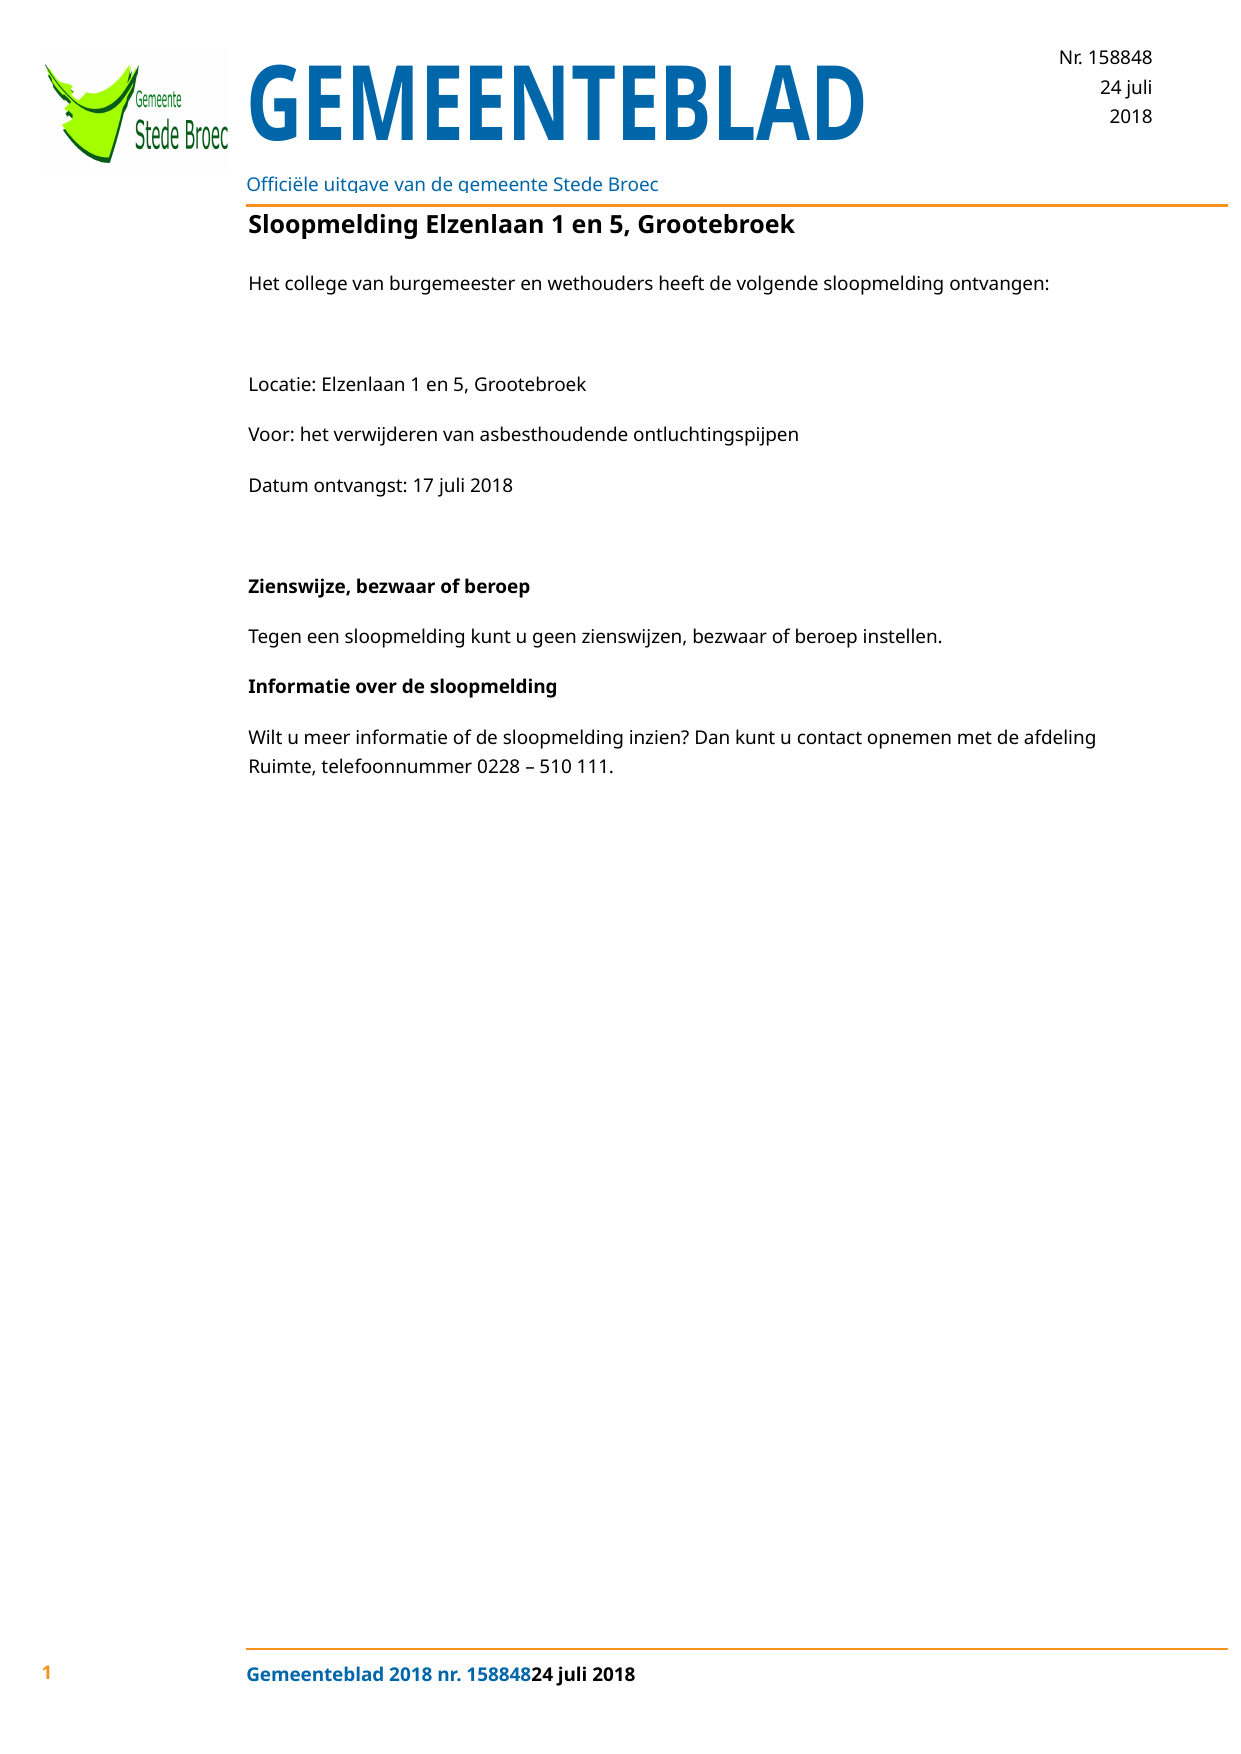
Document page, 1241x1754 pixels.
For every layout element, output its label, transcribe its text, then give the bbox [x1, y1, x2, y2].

picture [41, 47, 231, 172]
text Wilt u meer informatie of de sloopmelding inzien? Dan kunt u contact opnemen met de afdeling Ruimte, telefoonnummer 0228 – 510 111. [248, 724, 1152, 779]
text Informatie over de sloopmelding [248, 674, 1152, 699]
text Zienswijze, bezwaar of beroep [248, 573, 1152, 598]
text Sloopmelding Elzenlaan 1 en 5, Grootebroek [248, 207, 1152, 241]
text Tegen een sloopmelding kunt u geen zienswijzen, bezwaar of beroep instellen. [248, 623, 1152, 649]
text Locatie: Elzenlaan 1 en 5, Grootebroek [248, 371, 1152, 397]
text Voor: het verwijderen van asbesthoudende ontluchtingspijpen [248, 422, 1152, 447]
text Het college van burgemeester en wethouders heeft de volgende sloopmelding ontvangen: [248, 270, 1152, 296]
text Datum ontvangst: 17 juli 2018 [248, 472, 1152, 498]
